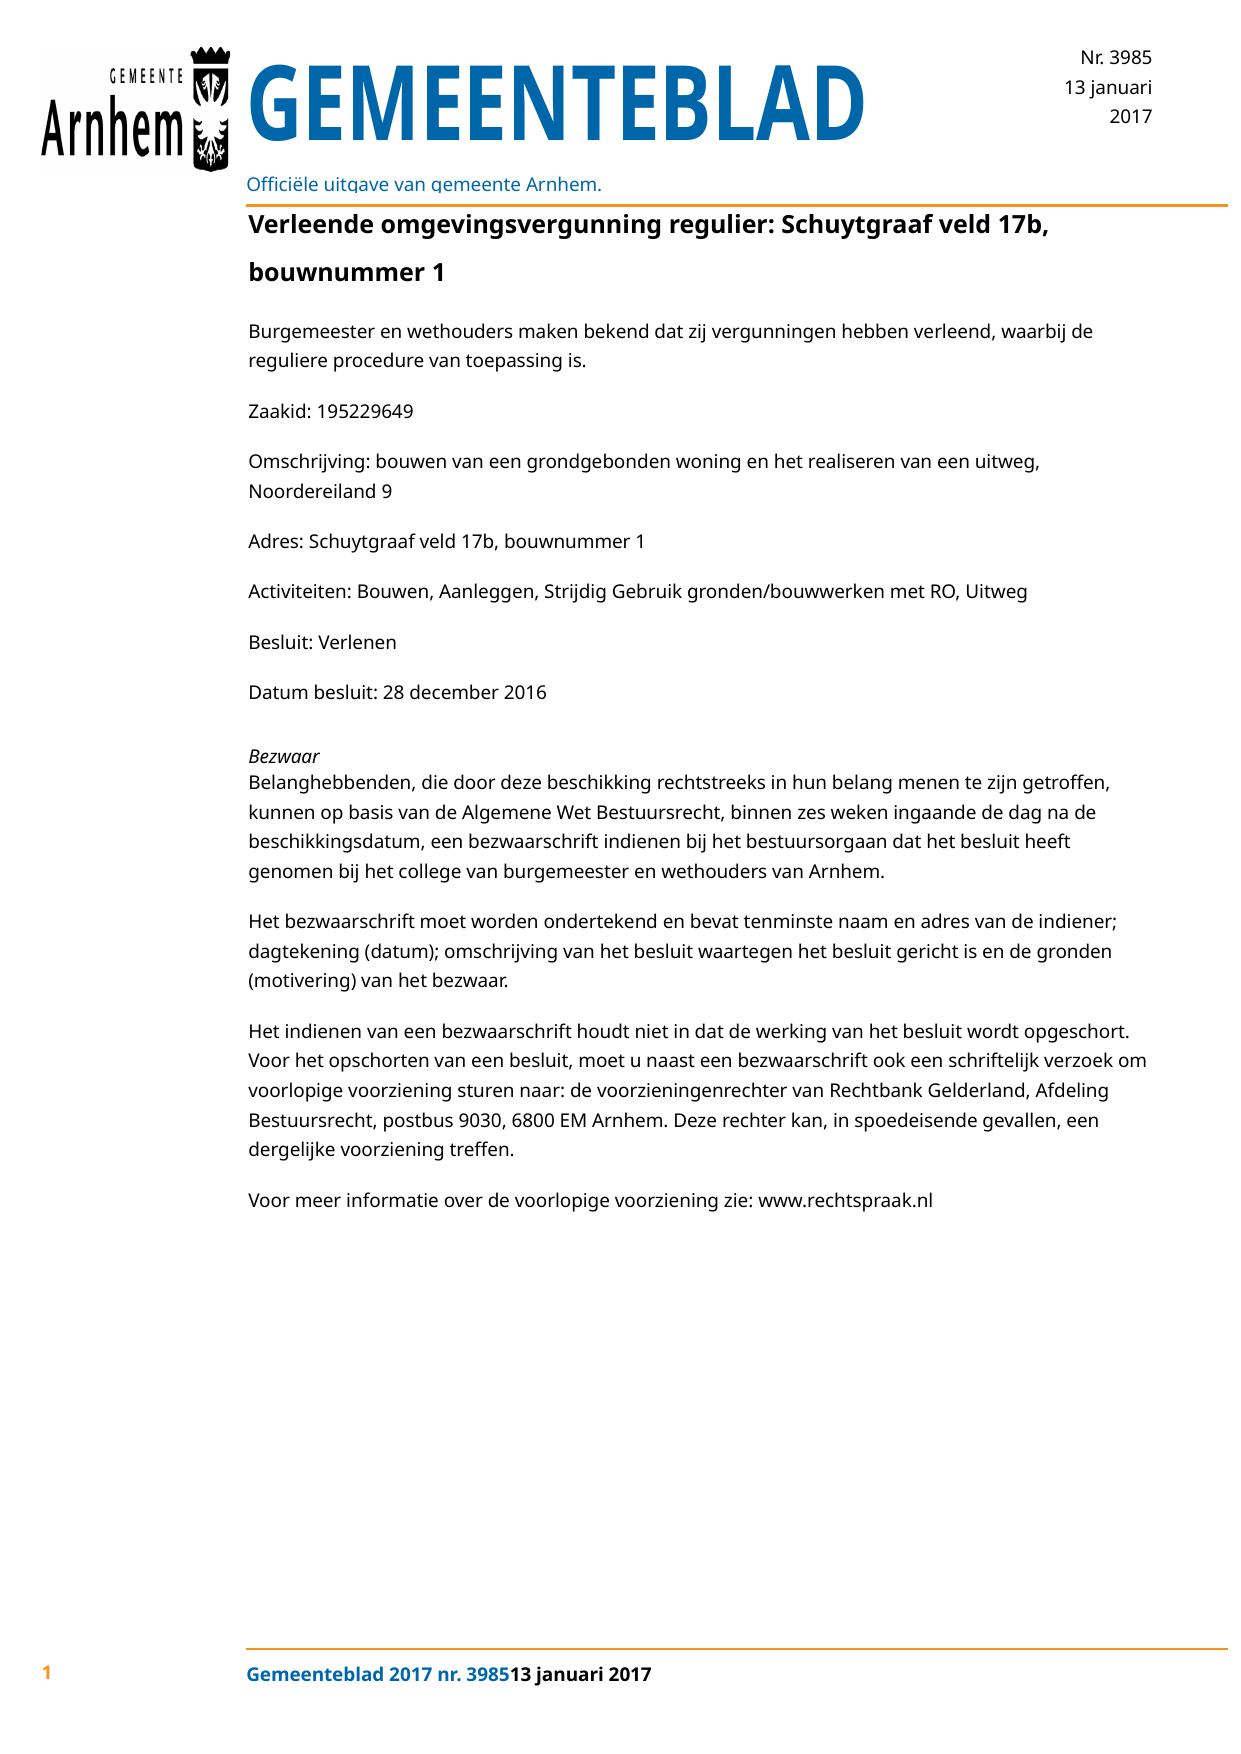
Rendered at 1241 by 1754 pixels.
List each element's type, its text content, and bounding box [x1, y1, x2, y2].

text Activiteiten: Bouwen, Aanleggen, Strijdig Gebruik gronden/bouwwerken met RO, Uitweg [248, 579, 1152, 604]
text Datum besluit: 28 december 2016 [248, 679, 1152, 705]
picture [41, 47, 231, 172]
text Belanghebbenden, die door deze beschikking rechtstreeks in hun belang menen te zijn getroffen, kunnen op basis van de Algemene Wet Bestuursrecht, binnen zes weken ingaande de dag na de beschikkingsdatum, een bezwaarschrift indienen bij het bestuursorgaan dat het besluit heeft genomen bij het college van burgemeester en wethouders van Arnhem. [248, 769, 1152, 884]
text Burgemeester en wethouders maken bekend dat zij vergunningen hebben verleend, waarbij de reguliere procedure van toepassing is. [248, 318, 1152, 373]
text Zaakid: 195229649 [248, 398, 1152, 424]
text Besluit: Verlenen [248, 629, 1152, 655]
text Adres: Schuytgraaf veld 17b, bouwnummer 1 [248, 528, 1152, 554]
text Verleende omgevingsvergunning regulier: Schuytgraaf veld 17b, bouwnummer 1 [248, 207, 1152, 288]
text Voor meer informatie over de voorlopige voorziening zie: www.rechtspraak.nl [248, 1187, 1152, 1212]
text Het bezwaarschrift moet worden ondertekend en bevat tenminste naam en adres van de indiener; dagtekening (datum); omschrijving van het besluit waartegen het besluit gericht is en de gronden (motivering) van het bezwaar. [248, 908, 1152, 993]
text Bezwaar [248, 743, 1152, 769]
text Omschrijving: bouwen van een grondgebonden woning en het realiseren van een uitweg, Noordereiland 9 [248, 448, 1152, 504]
text Het indienen van een bezwaarschrift houdt niet in dat de werking van het besluit wordt opgeschort. Voor het opschorten van een besluit, moet u naast een bezwaarschrift ook een schriftelijk verzoek om voorlopige voorziening sturen naar: de voorzieningenrechter van Rechtbank Gelderland, Afdeling Bestuursrecht, postbus 9030, 6800 EM Arnhem. Deze rechter kan, in spoedeisende gevallen, een dergelijke voorziening treffen. [248, 1018, 1152, 1162]
